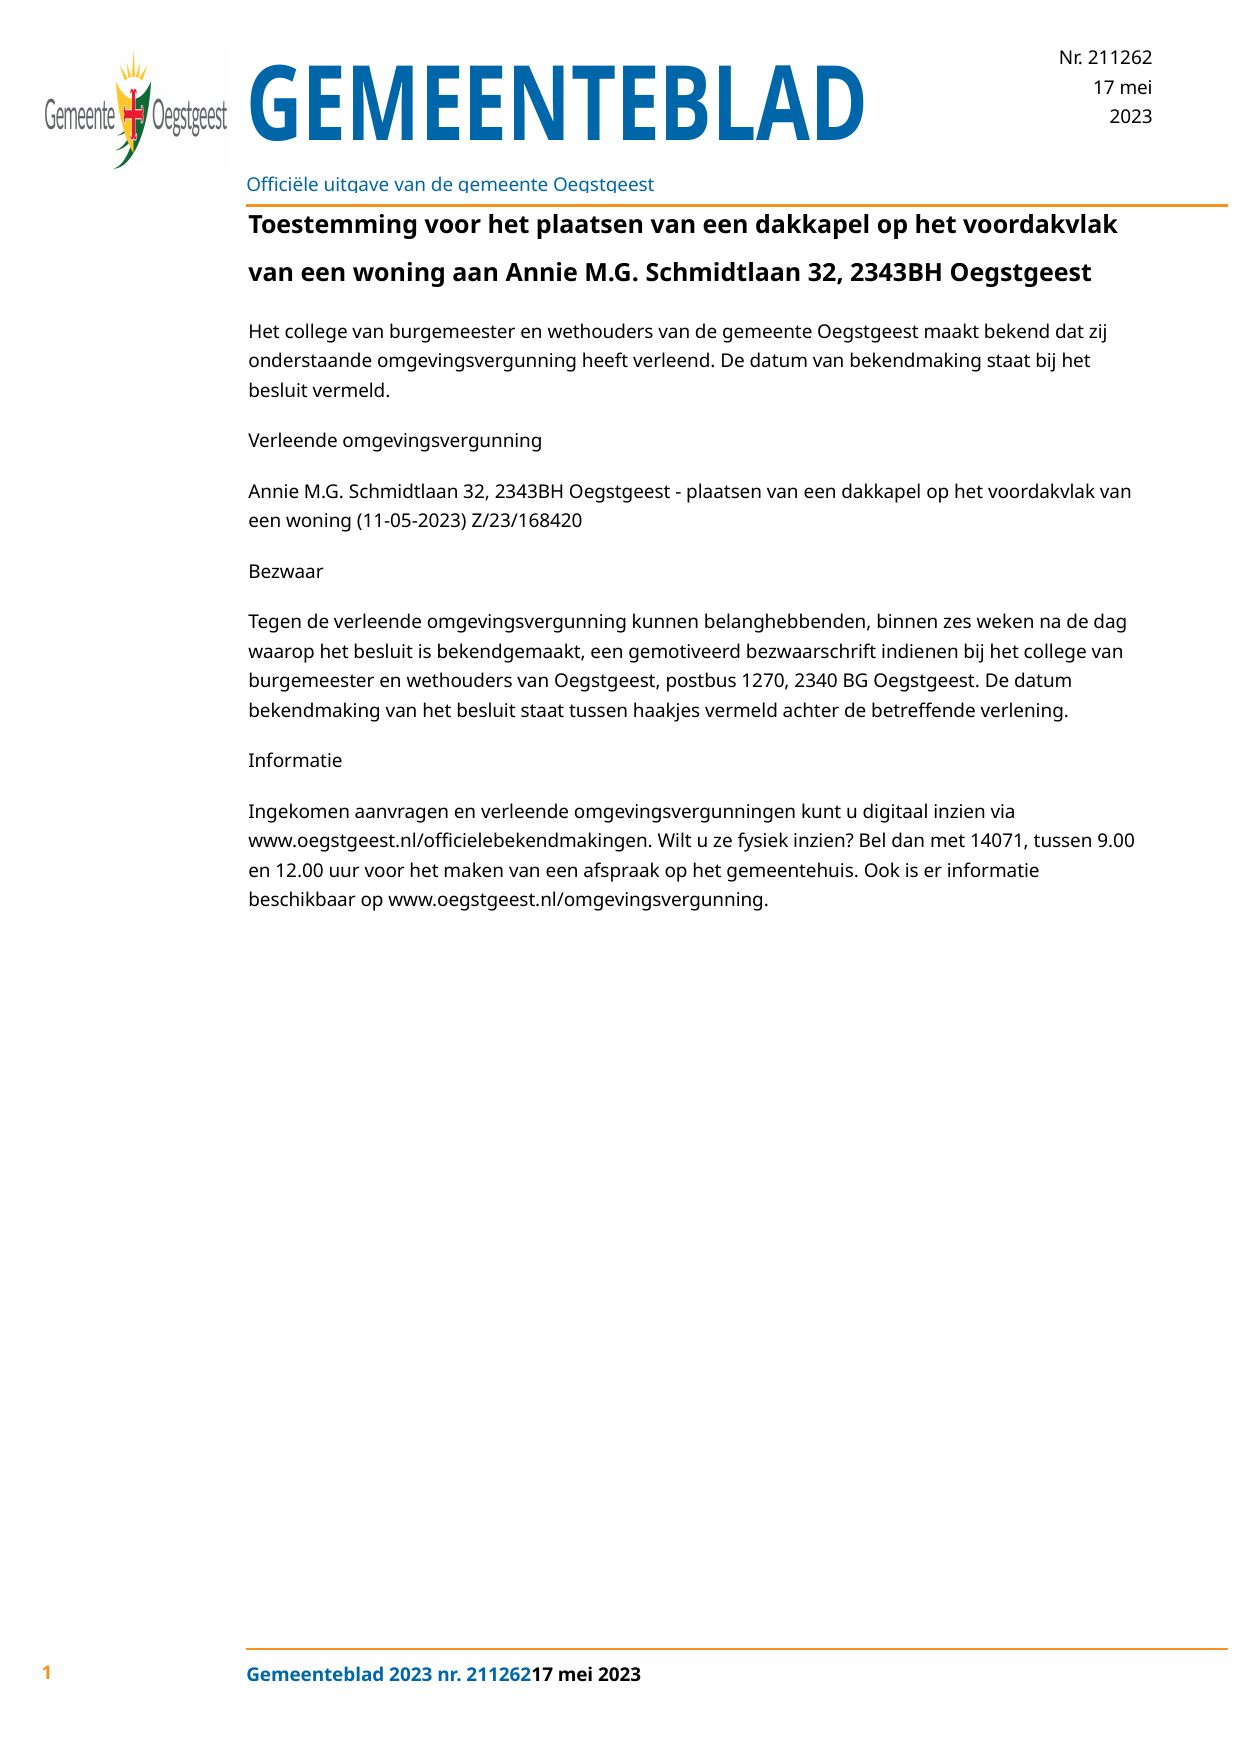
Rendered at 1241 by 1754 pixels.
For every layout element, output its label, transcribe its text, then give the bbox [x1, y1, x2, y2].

picture [41, 47, 231, 172]
text Toestemming voor het plaatsen van een dakkapel op het voordakvlak van een woning aan Annie M.G. Schmidtlaan 32, 2343BH Oegstgeest [248, 207, 1152, 288]
text Het college van burgemeester en wethouders van de gemeente Oegstgeest maakt bekend dat zij onderstaande omgevingsvergunning heeft verleend. De datum van bekendmaking staat bij het besluit vermeld. [248, 318, 1152, 403]
text Informatie [248, 747, 1152, 773]
text Annie M.G. Schmidtlaan 32, 2343BH Oegstgeest - plaatsen van een dakkapel op het voordakvlak van een woning (11-05-2023) Z/23/168420 [248, 478, 1152, 533]
text Ingekomen aanvragen en verleende omgevingsvergunningen kunt u digitaal inzien via www.oegstgeest.nl/officielebekendmakingen. Wilt u ze fysiek inzien? Bel dan met 14071, tussen 9.00 en 12.00 uur voor het maken van een afspraak op het gemeentehuis. Ook is er informatie beschikbaar op www.oegstgeest.nl/omgevingsvergunning. [248, 798, 1152, 912]
text Tegen de verleende omgevingsvergunning kunnen belanghebbenden, binnen zes weken na de dag waarop het besluit is bekendgemaakt, een gemotiveerd bezwaarschrift indienen bij het college van burgemeester en wethouders van Oegstgeest, postbus 1270, 2340 BG Oegstgeest. De datum bekendmaking van het besluit staat tussen haakjes vermeld achter de betreffende verlening. [248, 608, 1152, 723]
text Bezwaar [248, 558, 1152, 584]
text Verleende omgevingsvergunning [248, 427, 1152, 453]
